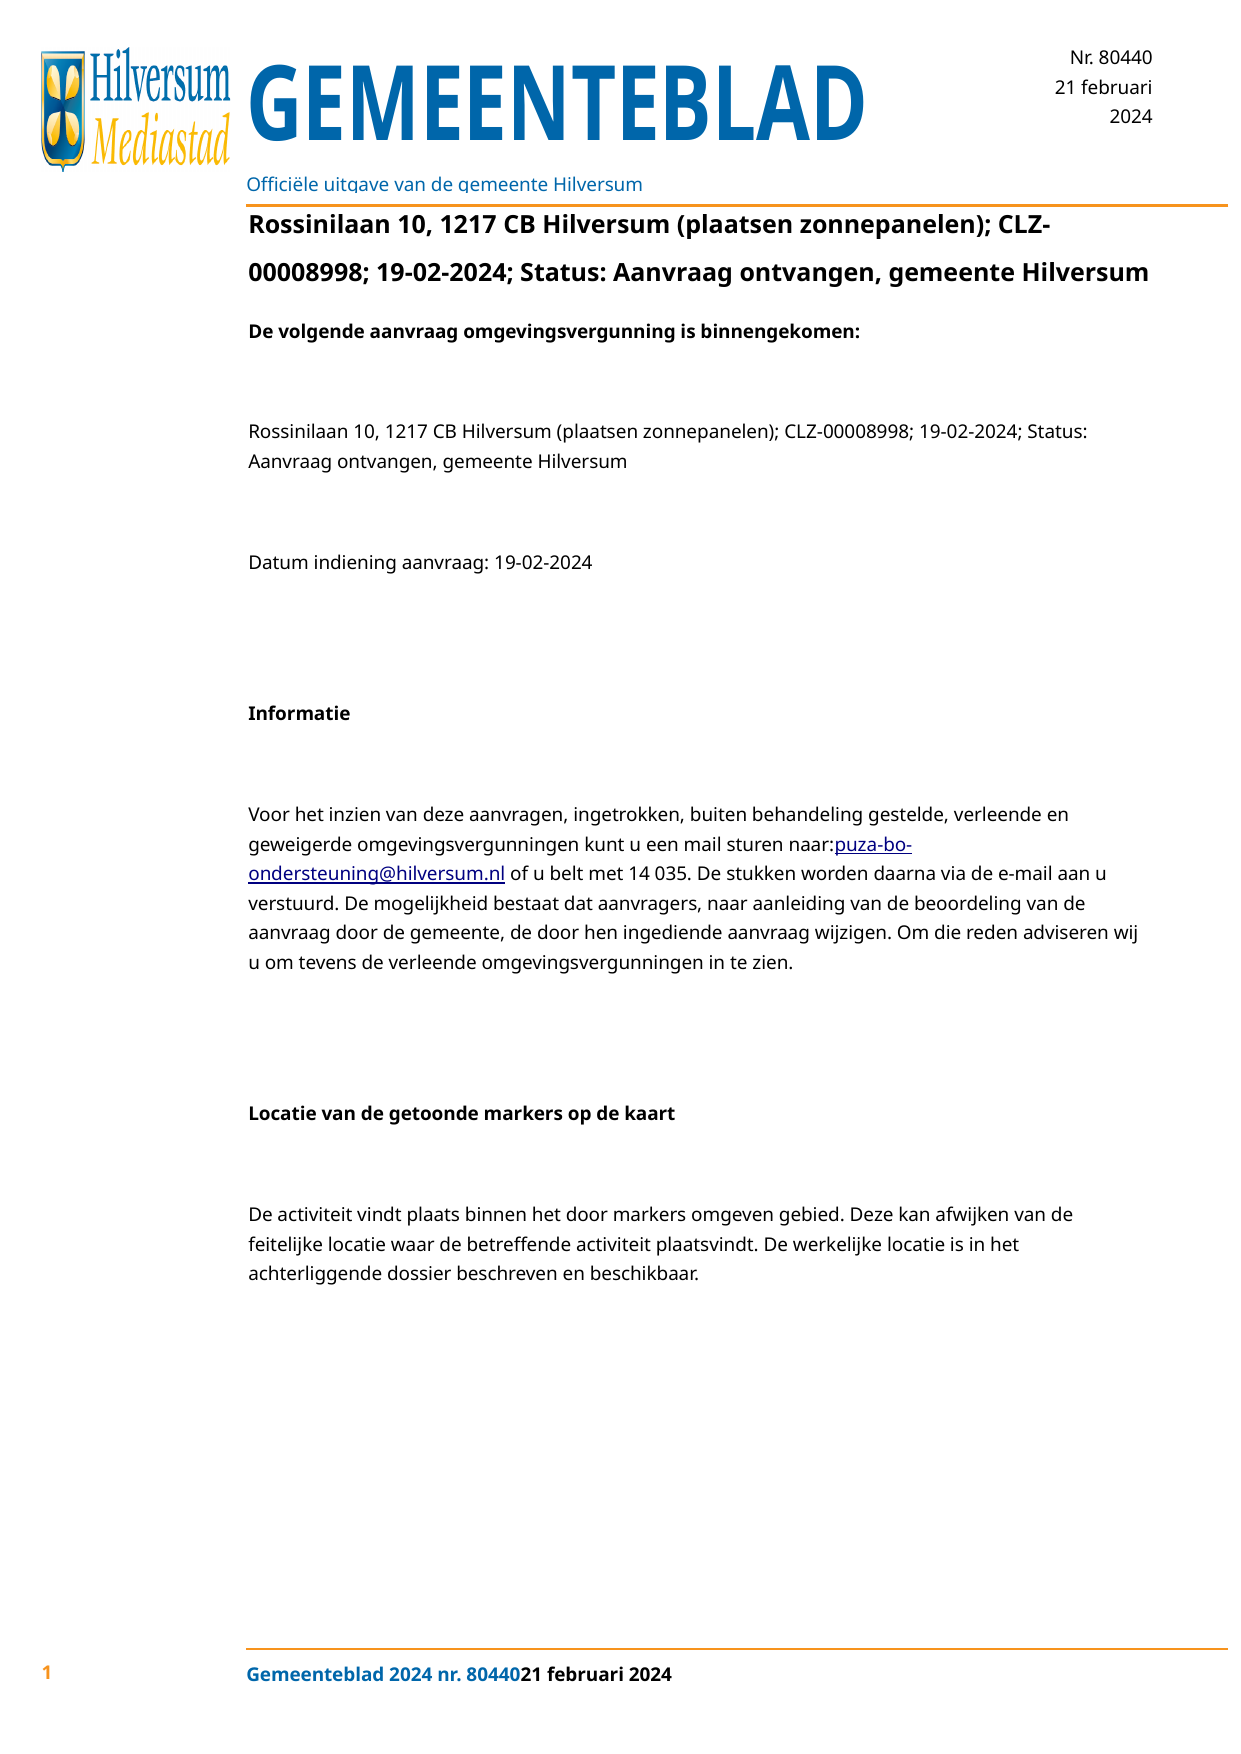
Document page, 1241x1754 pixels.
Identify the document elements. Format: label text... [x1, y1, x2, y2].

text De volgende aanvraag omgevingsvergunning is binnengekomen: [248, 318, 1152, 344]
text Rossinilaan 10, 1217 CB Hilversum (plaatsen zonnepanelen); CLZ-00008998; 19-02-2024; Status: Aanvraag ontvangen, gemeente Hilversum [248, 207, 1152, 288]
picture [41, 47, 231, 172]
text Rossinilaan 10, 1217 CB Hilversum (plaatsen zonnepanelen); CLZ-00008998; 19-02-2024; Status: Aanvraag ontvangen, gemeente Hilversum [248, 419, 1152, 474]
text Voor het inzien van deze aanvragen, ingetrokken, buiten behandeling gestelde, verleende en geweigerde omgevingsvergunningen kunt u een mail sturen naar:puza-bo-ondersteuning@hilversum.nl of u belt met 14 035. De stukken worden daarna via de e-mail aan u verstuurd. De mogelijkheid bestaat dat aanvragers, naar aanleiding van de beoordeling van de aanvraag door de gemeente, de door hen ingediende aanvraag wijzigen. Om die reden adviseren wij u om tevens de verleende omgevingsvergunningen in te zien. [248, 801, 1152, 975]
text Informatie [248, 700, 1152, 726]
text De activiteit vindt plaats binnen het door markers omgeven gebied. Deze kan afwijken van de feitelijke locatie waar de betreffende activiteit plaatsvindt. De werkelijke locatie is in het achterliggende dossier beschreven en beschikbaar. [248, 1201, 1152, 1286]
text Datum indiening aanvraag: 19-02-2024 [248, 549, 1152, 575]
text Locatie van de getoonde markers op de kaart [248, 1100, 1152, 1126]
